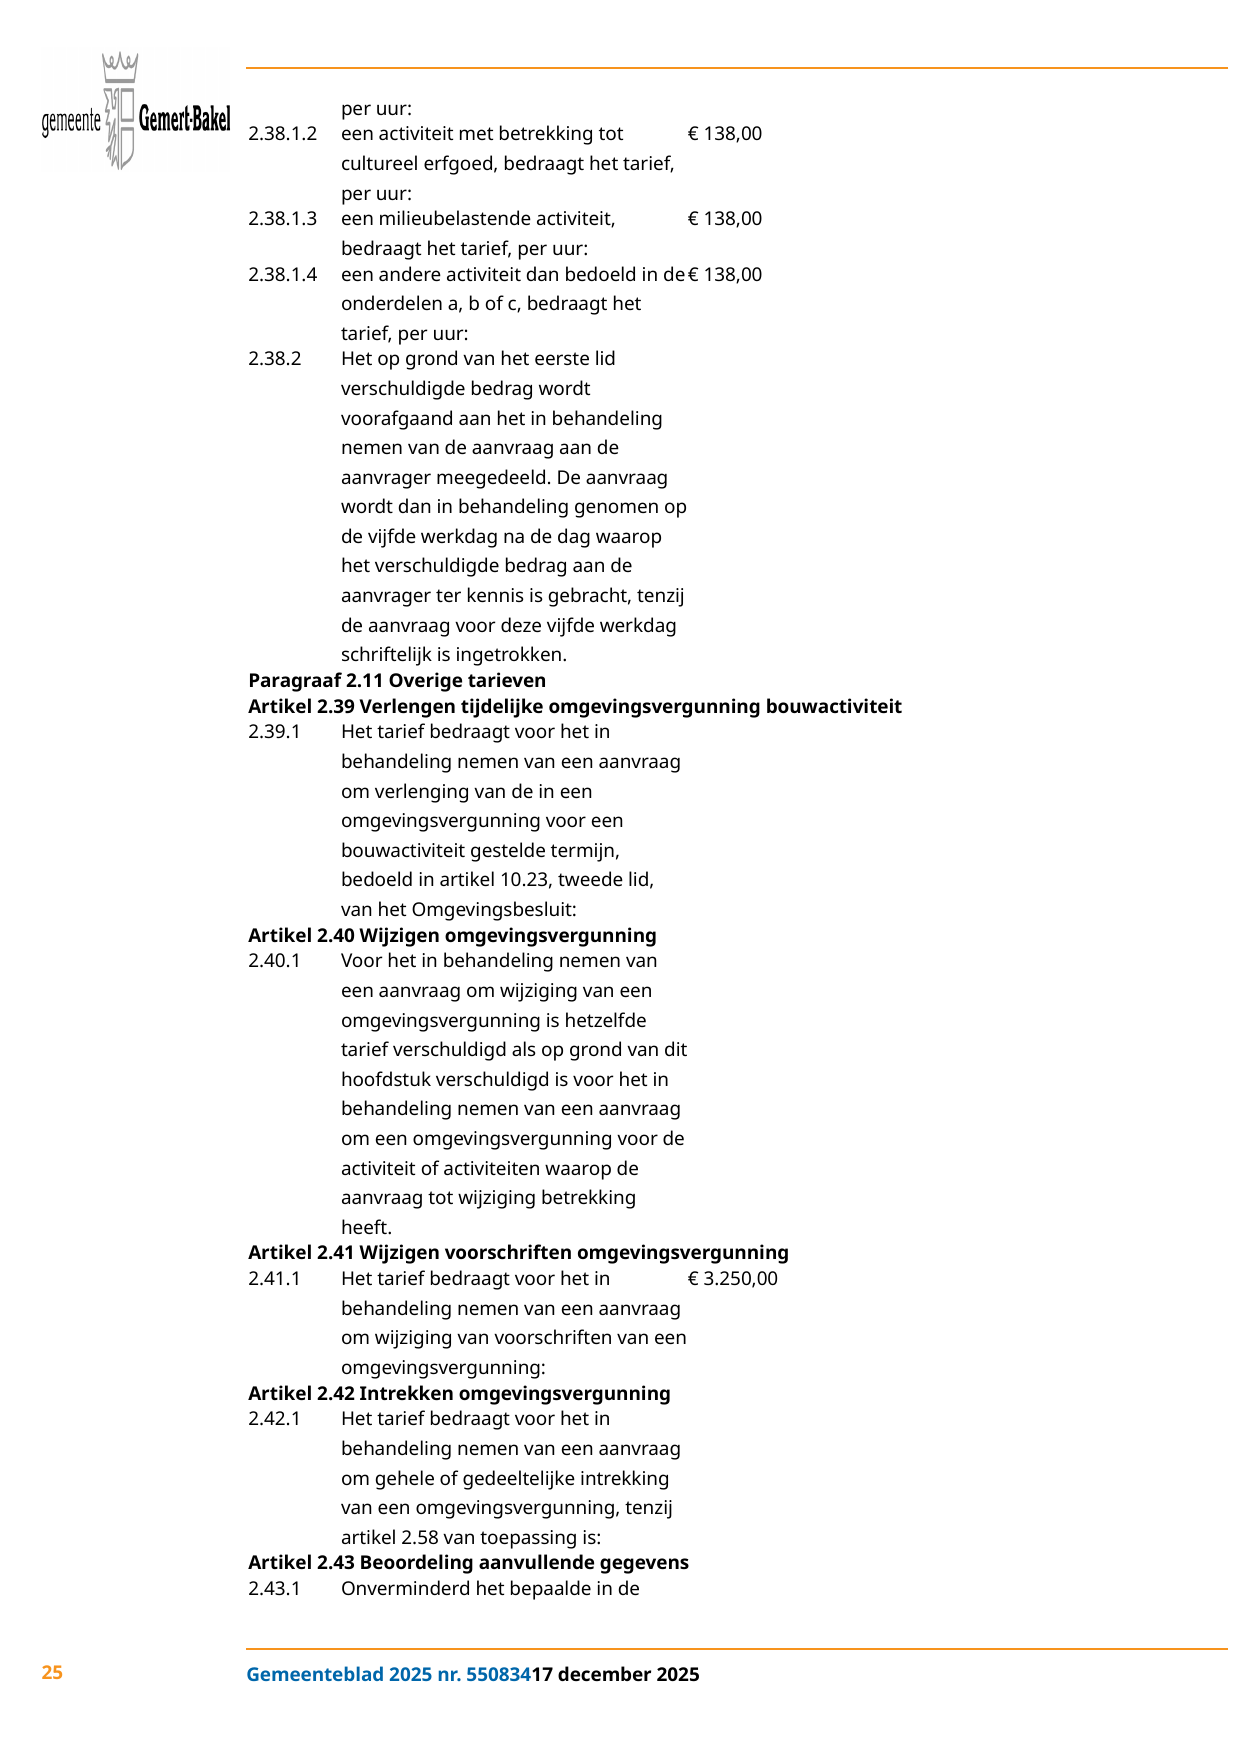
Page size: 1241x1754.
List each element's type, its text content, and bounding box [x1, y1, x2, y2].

table_cell per uur: [341, 95, 688, 121]
table_cell [873, 121, 1059, 205]
table_cell Paragraaf 2.11 Overige tarieven [248, 667, 1059, 693]
table_cell 2.38.2 [248, 346, 341, 667]
table_cell [873, 205, 1059, 261]
table_cell Het tarief bedraagt voor het in behandeling nemen van een aanvraag om verlenging van de in een omgevingsvergunning voor een bouwactiviteit gestelde termijn, bedoeld in artikel 10.23, tweede lid, van het Omgevingsbesluit: [341, 719, 688, 922]
table_cell een milieubelastende activiteit, bedraagt het tarief, per uur: [341, 205, 688, 261]
table_cell een activiteit met betrekking tot cultureel erfgoed, bedraagt het tarief, per uur: [341, 121, 688, 205]
picture [41, 47, 231, 172]
table_cell [248, 95, 341, 121]
table_cell Het tarief bedraagt voor het in behandeling nemen van een aanvraag om gehele of gedeeltelijke intrekking van een omgevingsvergunning, tenzij artikel 2.58 van toepassing is: [341, 1406, 688, 1549]
table_cell Voor het in behandeling nemen van een aanvraag om wijziging van een omgevingsvergunning is hetzelfde tarief verschuldigd als op grond van dit hoofdstuk verschuldigd is voor het in behandeling nemen van een aanvraag om een omgevingsvergunning voor de activiteit of activiteiten waarop de aanvraag tot wijziging betrekking heeft. [341, 948, 688, 1239]
table_cell Artikel 2.40 Wijzigen omgevingsvergunning [248, 922, 1059, 948]
table_cell 2.38.1.4 [248, 261, 341, 346]
table_cell Het op grond van het eerste lid verschuldigde bedrag wordt voorafgaand aan het in behandeling nemen van de aanvraag aan de aanvrager meegedeeld. De aanvraag wordt dan in behandeling genomen op de vijfde werkdag na de dag waarop het verschuldigde bedrag aan de aanvrager ter kennis is gebracht, tenzij de aanvraag voor deze vijfde werkdag schriftelijk is ingetrokken. [341, 346, 688, 667]
table_cell € 138,00 [688, 121, 873, 205]
table_cell Artikel 2.43 Beoordeling aanvullende gegevens [248, 1550, 1059, 1575]
table_cell Het tarief bedraagt voor het in behandeling nemen van een aanvraag om wijziging van voorschriften van een omgevingsvergunning: [341, 1265, 688, 1380]
table_cell Artikel 2.42 Intrekken omgevingsvergunning [248, 1380, 1059, 1406]
table_cell [873, 719, 1059, 922]
table_cell € 138,00 [688, 261, 873, 346]
table_cell Artikel 2.41 Wijzigen voorschriften omgevingsvergunning [248, 1240, 1059, 1265]
table_cell [873, 1406, 1059, 1549]
table_cell [873, 1575, 1059, 1601]
table_cell [688, 346, 873, 667]
table_cell [873, 1265, 1059, 1380]
table_cell [873, 95, 1059, 121]
table_cell 2.38.1.2 [248, 121, 341, 205]
table_cell [873, 261, 1059, 346]
table_cell [688, 948, 873, 1239]
table_cell [873, 948, 1059, 1239]
table_cell Onverminderd het bepaalde in de [341, 1575, 688, 1601]
table_cell [688, 1406, 873, 1549]
table_cell € 138,00 [688, 205, 873, 261]
table_cell [688, 1575, 873, 1601]
table_cell [688, 719, 873, 922]
table_cell 2.39.1 [248, 719, 341, 922]
table_cell [688, 95, 873, 121]
table_cell 2.43.1 [248, 1575, 341, 1601]
table_cell € 3.250,00 [688, 1265, 873, 1380]
table_cell 2.42.1 [248, 1406, 341, 1549]
table_cell 2.41.1 [248, 1265, 341, 1380]
table_cell 2.38.1.3 [248, 205, 341, 261]
table_cell 2.40.1 [248, 948, 341, 1239]
table_cell Artikel 2.39 Verlengen tijdelijke omgevingsvergunning bouwactiviteit [248, 693, 1059, 719]
table_cell een andere activiteit dan bedoeld in de onderdelen a, b of c, bedraagt het tarief, per uur: [341, 261, 688, 346]
table_cell [873, 346, 1059, 667]
